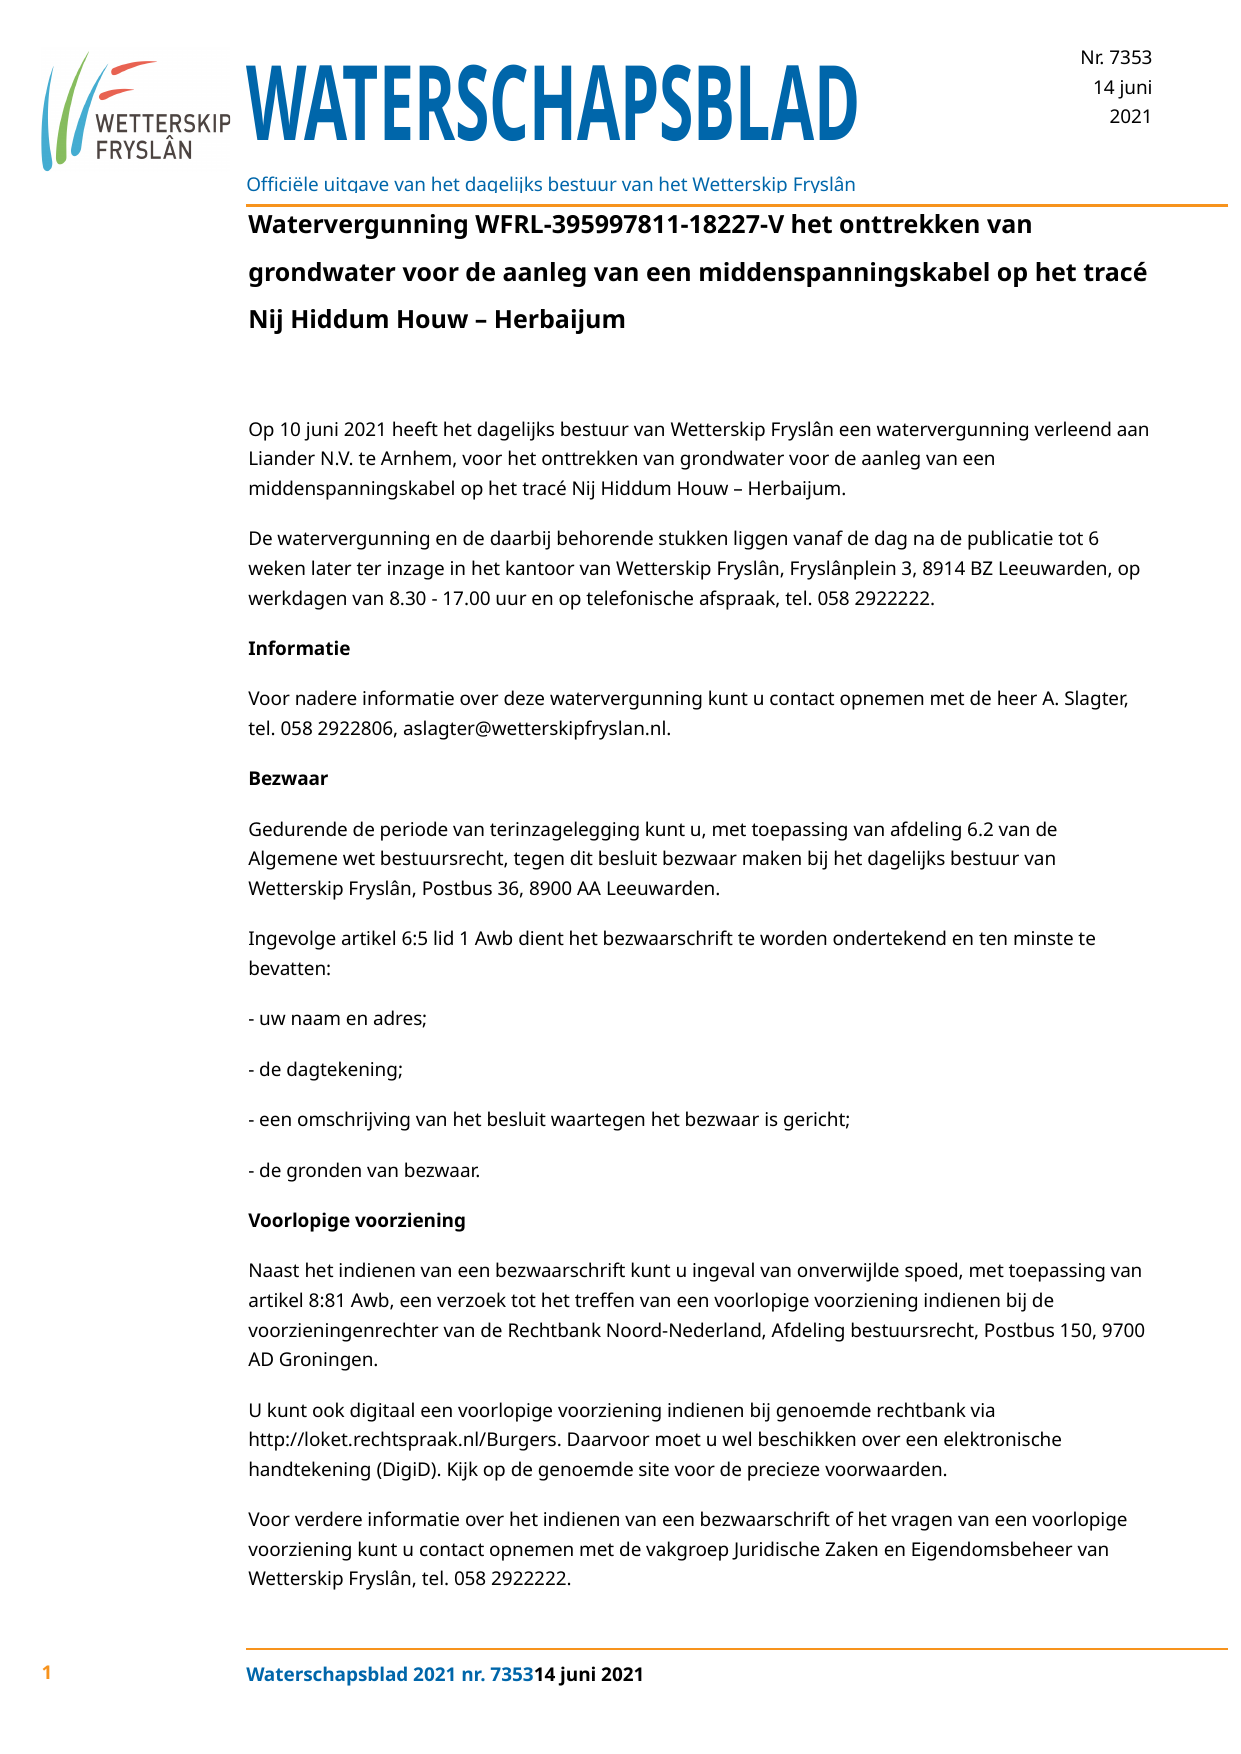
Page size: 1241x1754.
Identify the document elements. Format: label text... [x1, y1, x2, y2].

text - uw naam en adres; [248, 1006, 1152, 1031]
text Bezwaar [248, 766, 1152, 791]
text Op 10 juni 2021 heeft het dagelijks bestuur van Wetterskip Fryslân een watervergunning verleend aan Liander N.V. te Arnhem, voor het onttrekken van grondwater voor de aanleg van een middenspanningskabel op het tracé Nij Hiddum Houw – Herbaijum. [248, 416, 1152, 501]
text - de gronden van bezwaar. [248, 1157, 1152, 1182]
text Gedurende de periode van terinzagelegging kunt u, met toepassing van afdeling 6.2 van de Algemene wet bestuursrecht, tegen dit besluit bezwaar maken bij het dagelijks bestuur van Wetterskip Fryslân, Postbus 36, 8900 AA Leeuwarden. [248, 816, 1152, 901]
text De watervergunning en de daarbij behorende stukken liggen vanaf de dag na de publicatie tot 6 weken later ter inzage in het kantoor van Wetterskip Fryslân, Fryslânplein 3, 8914 BZ Leeuwarden, op werkdagen van 8.30 - 17.00 uur en op telefonische afspraak, tel. 058 2922222. [248, 526, 1152, 610]
picture [41, 47, 231, 172]
text U kunt ook digitaal een voorlopige voorziening indienen bij genoemde rechtbank via http://loket.rechtspraak.nl/Burgers. Daarvoor moet u wel beschikken over een elektronische handtekening (DigiD). Kijk op de genoemde site voor de precieze voorwaarden. [248, 1397, 1152, 1482]
text Voorlopige voorziening [248, 1207, 1152, 1233]
text Naast het indienen van een bezwaarschrift kunt u ingeval van onverwijlde spoed, met toepassing van artikel 8:81 Awb, een verzoek tot het treffen van een voorlopige voorziening indienen bij de voorzieningenrechter van de Rechtbank Noord-Nederland, Afdeling bestuursrecht, Postbus 150, 9700 AD Groningen. [248, 1258, 1152, 1372]
text Voor nadere informatie over deze watervergunning kunt u contact opnemen met de heer A. Slagter, tel. 058 2922806, aslagter@wetterskipfryslan.nl. [248, 686, 1152, 741]
text Ingevolge artikel 6:5 lid 1 Awb dient het bezwaarschrift te worden ondertekend en ten minste te bevatten: [248, 926, 1152, 981]
text - de dagtekening; [248, 1056, 1152, 1082]
text Voor verdere informatie over het indienen van een bezwaarschrift of het vragen van een voorlopige voorziening kunt u contact opnemen met de vakgroep Juridische Zaken en Eigendomsbeheer van Wetterskip Fryslân, tel. 058 2922222. [248, 1506, 1152, 1591]
text - een omschrijving van het besluit waartegen het bezwaar is gericht; [248, 1106, 1152, 1132]
text Informatie [248, 635, 1152, 661]
text Watervergunning WFRL-395997811-18227-V het onttrekken van grondwater voor de aanleg van een middenspanningskabel op het tracé Nij Hiddum Houw – Herbaijum [248, 207, 1152, 336]
